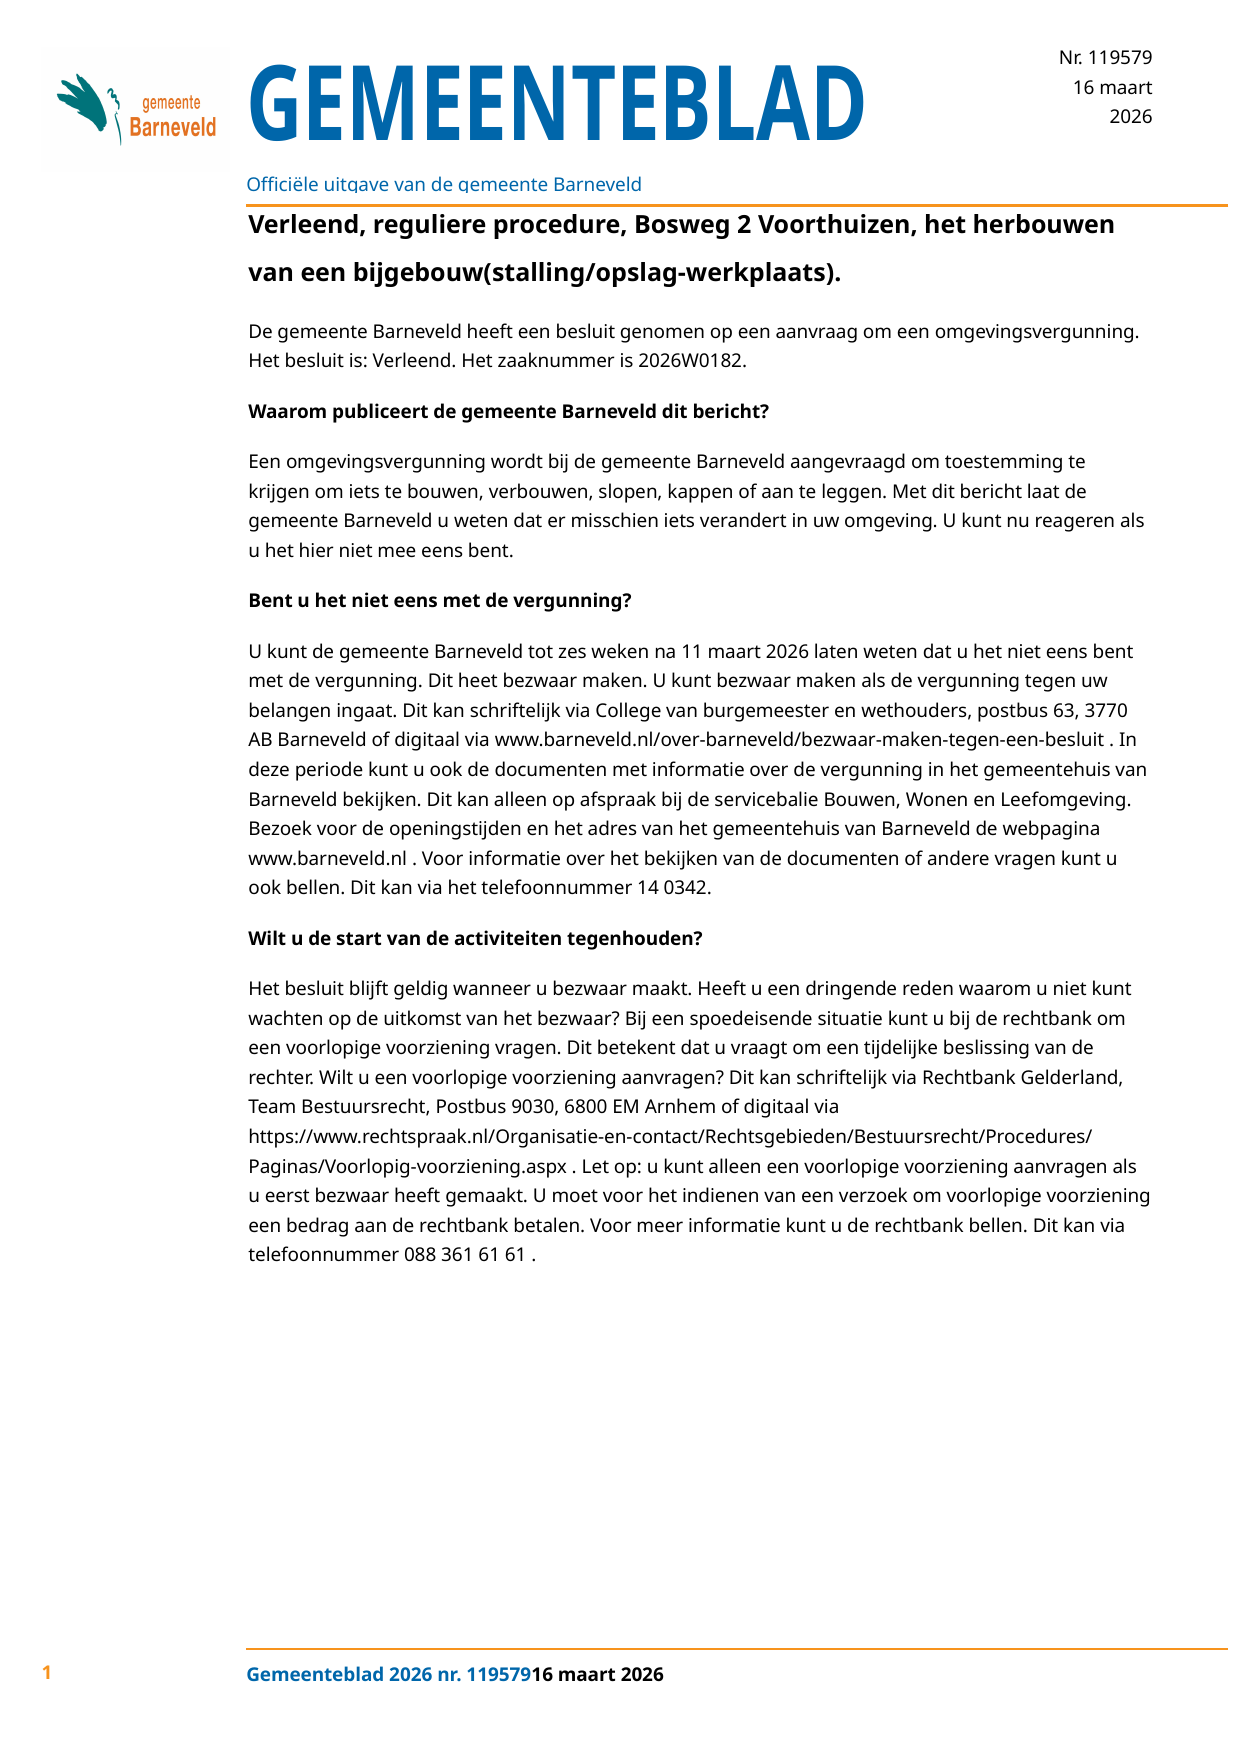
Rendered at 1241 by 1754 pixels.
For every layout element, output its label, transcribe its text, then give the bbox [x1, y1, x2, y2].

text Het besluit blijft geldig wanneer u bezwaar maakt. Heeft u een dringende reden waarom u niet kunt wachten op de uitkomst van het bezwaar? Bij een spoedeisende situatie kunt u bij de rechtbank om een voorlopige voorziening vragen. Dit betekent dat u vraagt om een tijdelijke beslissing van de rechter. Wilt u een voorlopige voorziening aanvragen? Dit kan schriftelijk via Rechtbank Gelderland, Team Bestuursrecht, Postbus 9030, 6800 EM Arnhem of digitaal via https://www.rechtspraak.nl/Organisatie-en-contact/Rechtsgebieden/Bestuursrecht/Procedures/Paginas/Voorlopig-voorziening.aspx . Let op: u kunt alleen een voorlopige voorziening aanvragen als u eerst bezwaar heeft gemaakt. U moet voor het indienen van een verzoek om voorlopige voorziening een bedrag aan de rechtbank betalen. Voor meer informatie kunt u de rechtbank bellen. Dit kan via telefoonnummer 088 361 61 61 . [248, 975, 1152, 1267]
text De gemeente Barneveld heeft een besluit genomen op een aanvraag om een omgevingsvergunning. Het besluit is: Verleend. Het zaaknummer is 2026W0182. [248, 318, 1152, 373]
text Bent u het niet eens met de vergunning? [248, 587, 1152, 613]
text Wilt u de start van de activiteiten tegenhouden? [248, 925, 1152, 951]
text Waarom publiceert de gemeente Barneveld dit bericht? [248, 398, 1152, 424]
text Een omgevingsvergunning wordt bij de gemeente Barneveld aangevraagd om toestemming te krijgen om iets te bouwen, verbouwen, slopen, kappen of aan te leggen. Met dit bericht laat de gemeente Barneveld u weten dat er misschien iets verandert in uw omgeving. U kunt nu reageren als u het hier niet mee eens bent. [248, 448, 1152, 563]
text Verleend, reguliere procedure, Bosweg 2 Voorthuizen, het herbouwen van een bijgebouw(stalling/opslag-werkplaats). [248, 207, 1152, 288]
text U kunt de gemeente Barneveld tot zes weken na 11 maart 2026 laten weten dat u het niet eens bent met de vergunning. Dit heet bezwaar maken. U kunt bezwaar maken als de vergunning tegen uw belangen ingaat. Dit kan schriftelijk via College van burgemeester en wethouders, postbus 63, 3770 AB Barneveld of digitaal via www.barneveld.nl/over-barneveld/bezwaar-maken-tegen-een-besluit . In deze periode kunt u ook de documenten met informatie over de vergunning in het gemeentehuis van Barneveld bekijken. Dit kan alleen op afspraak bij de servicebalie Bouwen, Wonen en Leefomgeving. Bezoek voor de openingstijden en het adres van het gemeentehuis van Barneveld de webpagina www.barneveld.nl . Voor informatie over het bekijken van de documenten of andere vragen kunt u ook bellen. Dit kan via het telefoonnummer 14 0342. [248, 638, 1152, 900]
picture [41, 47, 231, 172]
